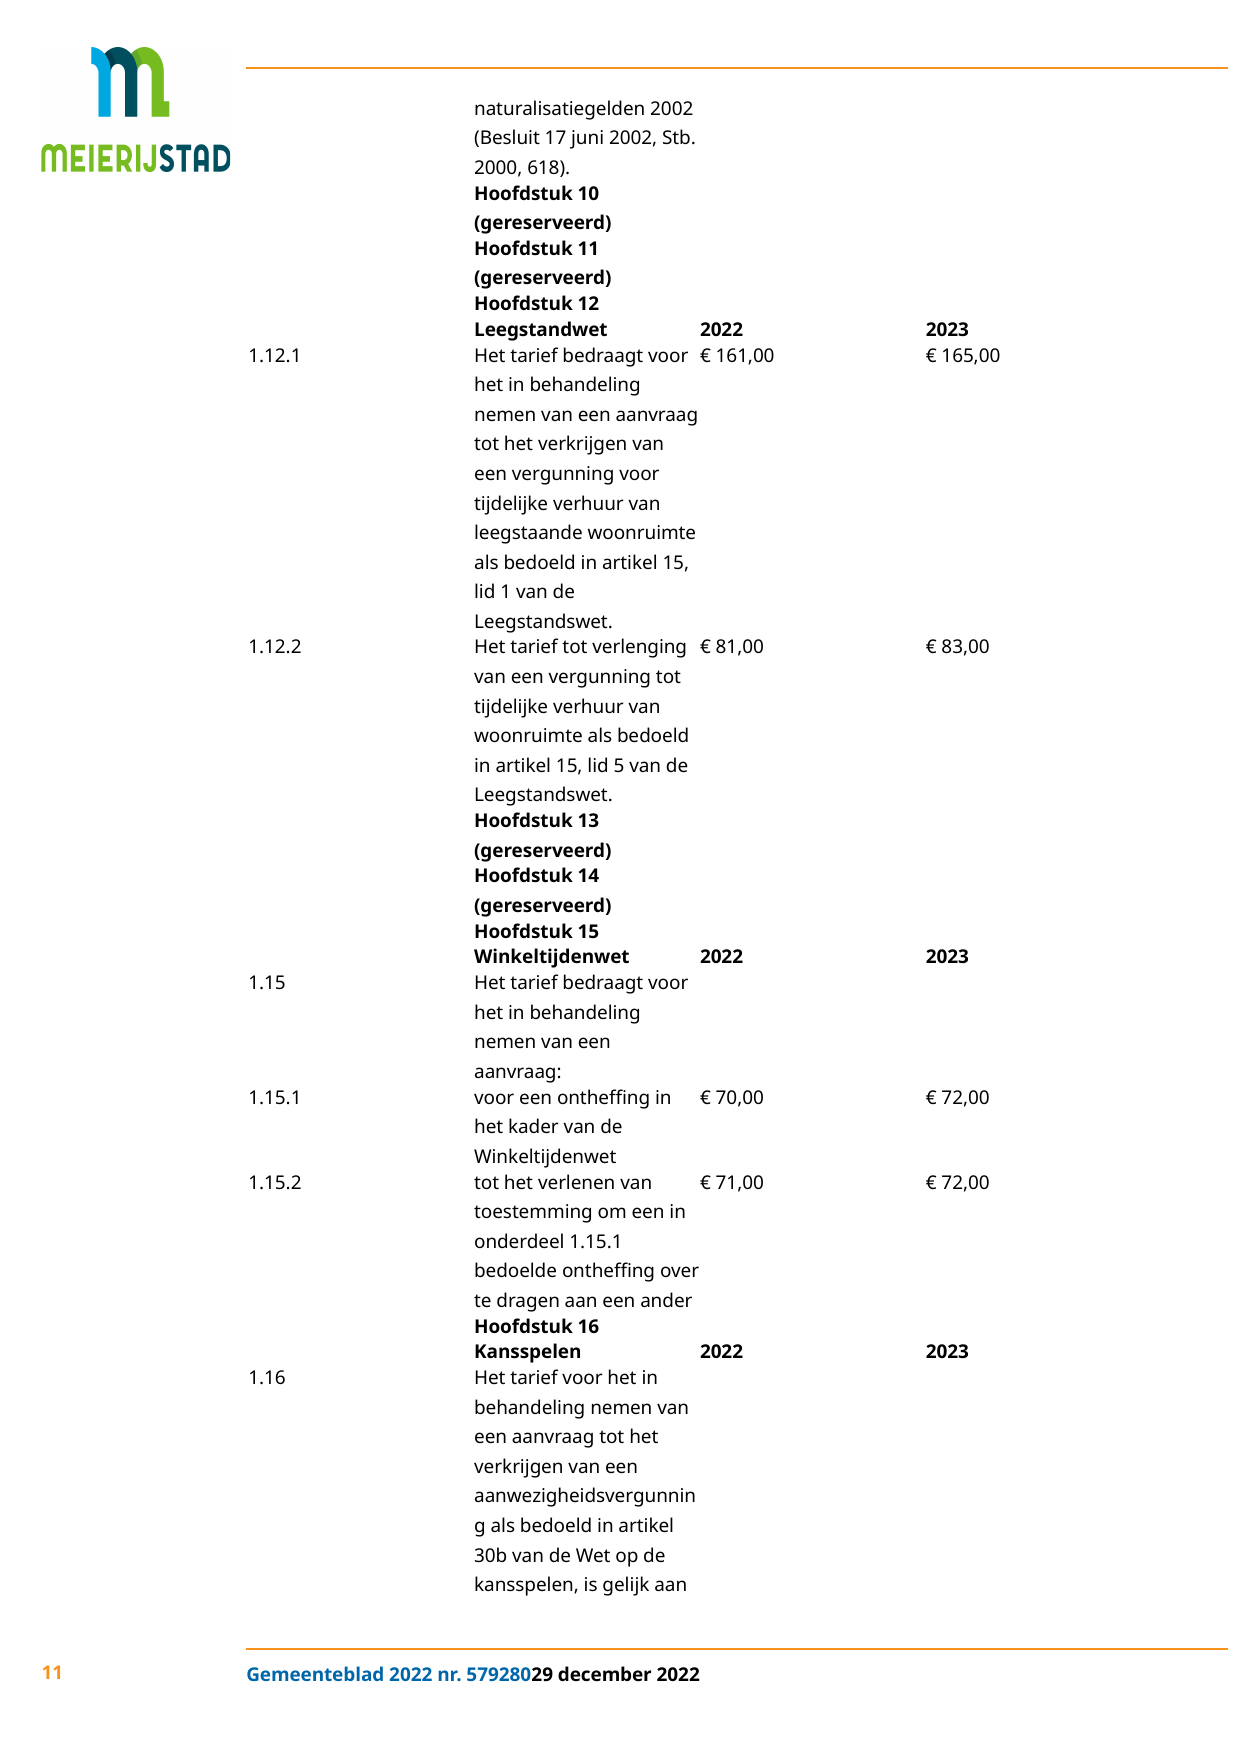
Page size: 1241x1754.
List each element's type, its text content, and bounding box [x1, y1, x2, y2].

table_cell [700, 1364, 926, 1597]
table_cell tot het verlenen van toestemming om een in onderdeel 1.15.1 bedoelde ontheffing over te dragen aan een ander [474, 1169, 700, 1313]
table_cell [248, 944, 474, 969]
table_cell [926, 1313, 1152, 1339]
table_cell [926, 95, 1152, 180]
table_cell [248, 863, 474, 918]
table_cell 2022 [700, 1339, 926, 1364]
table_cell Leegstandwet [474, 316, 700, 342]
table_cell € 83,00 [926, 634, 1152, 807]
table_cell [248, 1339, 474, 1364]
table_cell Het tarief tot verlenging van een vergunning tot tijdelijke verhuur van woonruimte als bedoeld in artikel 15, lid 5 van de Leegstandswet. [474, 634, 700, 807]
table_cell Hoofdstuk 15 [474, 918, 700, 944]
table_cell 2023 [926, 1339, 1152, 1364]
table_cell 1.16 [248, 1364, 474, 1597]
table_cell 1.12.2 [248, 634, 474, 807]
table_cell Hoofdstuk 12 [474, 290, 700, 316]
table_cell 1.15 [248, 970, 474, 1084]
table_cell [700, 918, 926, 944]
table_cell Winkeltijdenwet [474, 944, 700, 969]
table_cell € 72,00 [926, 1084, 1152, 1169]
table_cell 1.12.1 [248, 342, 474, 634]
table_cell [700, 1313, 926, 1339]
table_cell [248, 316, 474, 342]
table_cell [700, 808, 926, 863]
table_cell [248, 290, 474, 316]
table_cell [248, 1313, 474, 1339]
table_cell Het tarief bedraagt voor het in behandeling nemen van een aanvraag: [474, 970, 700, 1084]
table_cell [248, 95, 474, 180]
table_cell naturalisatiegelden 2002 (Besluit 17 juni 2002, Stb. 2000, 618). [474, 95, 700, 180]
table_cell € 81,00 [700, 634, 926, 807]
table_cell Hoofdstuk 10 (gereserveerd) [474, 180, 700, 235]
table_cell [248, 918, 474, 944]
table_cell 2023 [926, 316, 1152, 342]
table_cell 2022 [700, 316, 926, 342]
table_cell [926, 180, 1152, 235]
table_cell Het tarief bedraagt voor het in behandeling nemen van een aanvraag tot het verkrijgen van een vergunning voor tijdelijke verhuur van leegstaande woonruimte als bedoeld in artikel 15, lid 1 van de Leegstandswet. [474, 342, 700, 634]
table_cell [700, 290, 926, 316]
table_cell 1.15.1 [248, 1084, 474, 1169]
table_cell Hoofdstuk 16 [474, 1313, 700, 1339]
table_cell € 165,00 [926, 342, 1152, 634]
table_cell Kansspelen [474, 1339, 700, 1364]
table_cell [700, 180, 926, 235]
table_cell [700, 95, 926, 180]
table_cell Hoofdstuk 11 (gereserveerd) [474, 235, 700, 290]
table_cell [700, 235, 926, 290]
table_cell [926, 863, 1152, 918]
table_cell Hoofdstuk 14 (gereserveerd) [474, 863, 700, 918]
table_cell € 71,00 [700, 1169, 926, 1313]
table_cell [248, 180, 474, 235]
table_cell € 70,00 [700, 1084, 926, 1169]
table_cell [248, 808, 474, 863]
table_cell [926, 970, 1152, 1084]
table_cell [926, 290, 1152, 316]
table_cell 1.15.2 [248, 1169, 474, 1313]
table_cell [926, 1364, 1152, 1597]
table_cell [700, 863, 926, 918]
table_cell voor een ontheffing in het kader van de Winkeltijdenwet [474, 1084, 700, 1169]
table_cell € 72,00 [926, 1169, 1152, 1313]
table_cell 2023 [926, 944, 1152, 969]
table_cell € 161,00 [700, 342, 926, 634]
table_cell [248, 235, 474, 290]
table_cell [926, 918, 1152, 944]
picture [41, 47, 231, 172]
table_cell Hoofdstuk 13 (gereserveerd) [474, 808, 700, 863]
table_cell Het tarief voor het in behandeling nemen van een aanvraag tot het verkrijgen van een aanwezigheidsvergunning als bedoeld in artikel 30b van de Wet op de kansspelen, is gelijk aan [474, 1364, 700, 1597]
table_cell [926, 808, 1152, 863]
table_cell [926, 235, 1152, 290]
table_cell [700, 970, 926, 1084]
table_cell 2022 [700, 944, 926, 969]
